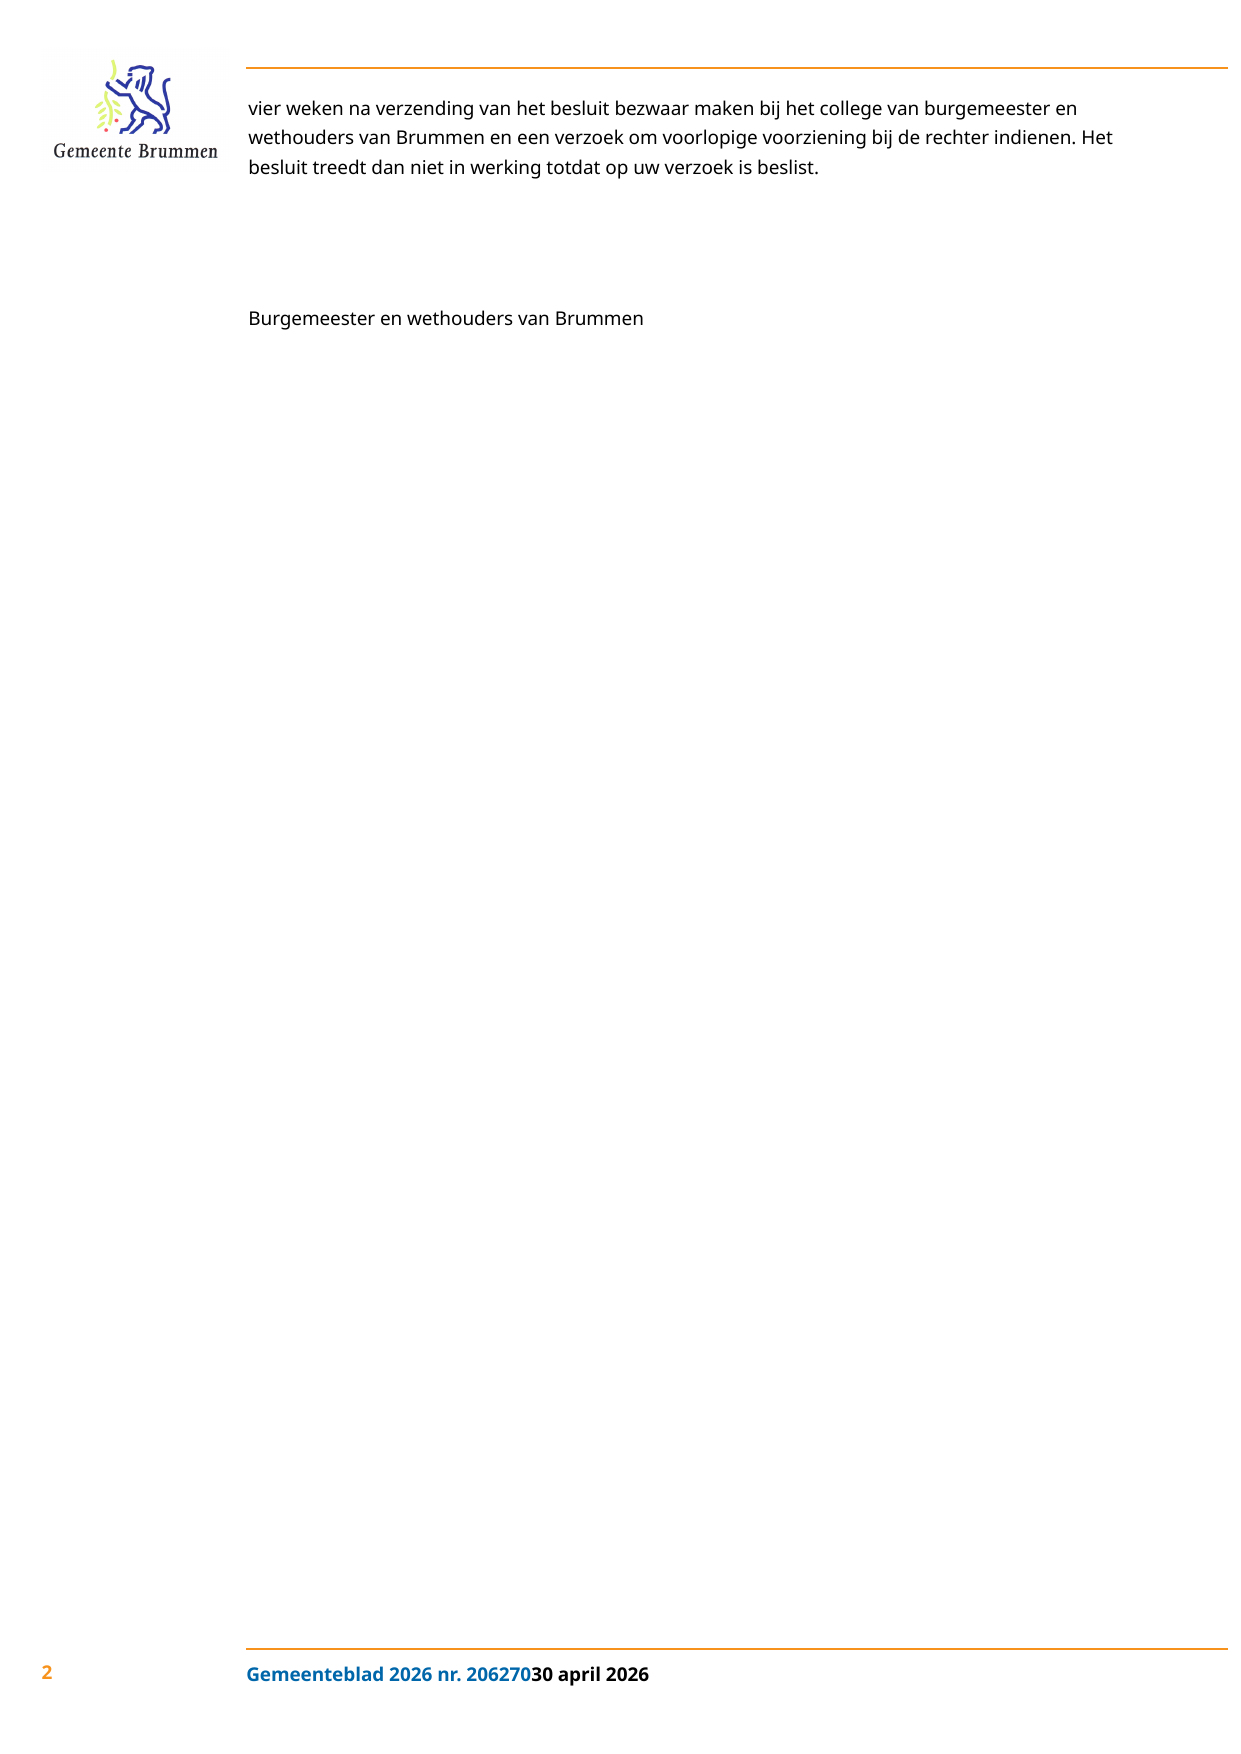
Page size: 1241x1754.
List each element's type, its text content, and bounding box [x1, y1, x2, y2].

picture [41, 47, 231, 172]
text vier weken na verzending van het besluit bezwaar maken bij het college van burgemeester en wethouders van Brummen en een verzoek om voorlopige voorziening bij de rechter indienen. Het besluit treedt dan niet in werking totdat op uw verzoek is beslist. [248, 95, 1152, 180]
text Burgemeester en wethouders van Brummen [248, 305, 1152, 331]
